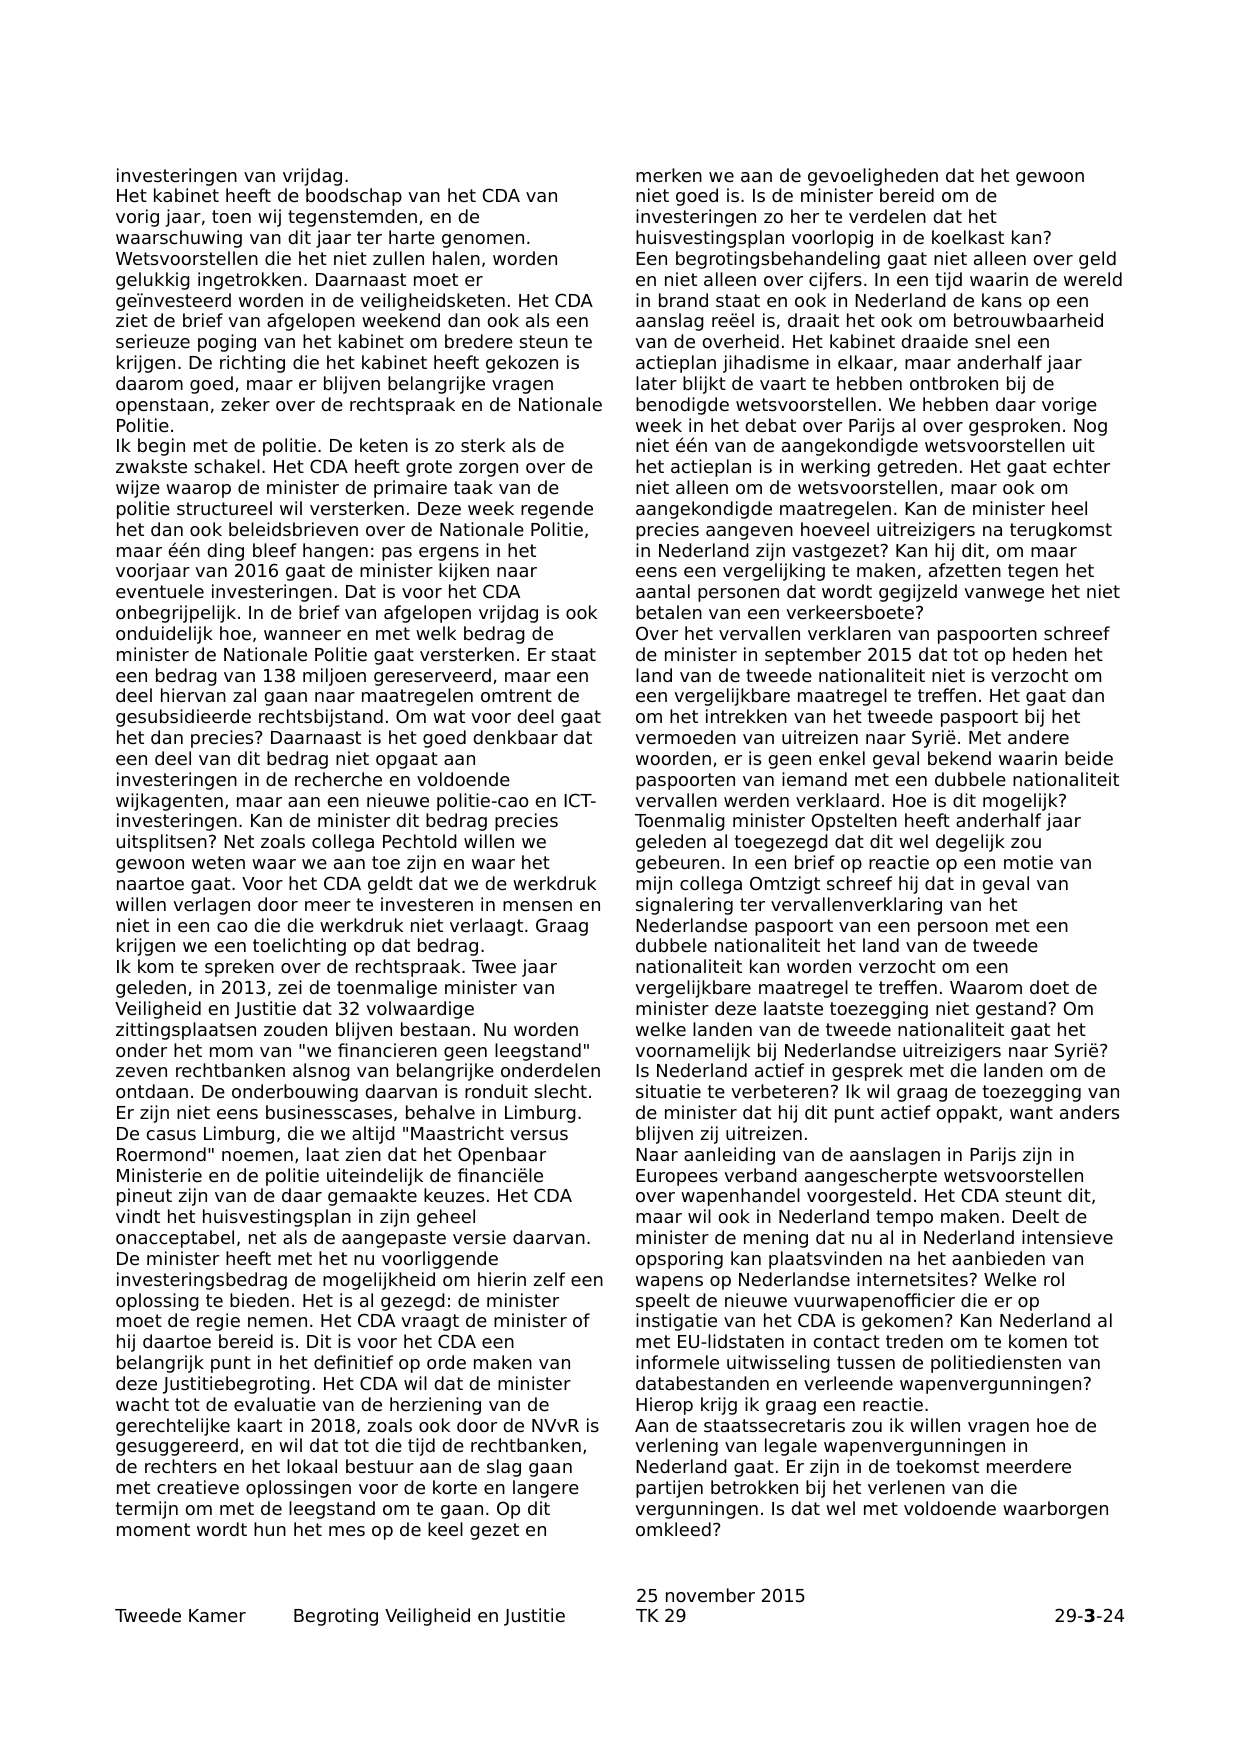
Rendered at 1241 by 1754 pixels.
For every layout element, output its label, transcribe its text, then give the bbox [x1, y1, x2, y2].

text merken we aan de gevoeligheden dat het gewoon niet goed is. Is de minister bereid om de investeringen zo her te verdelen dat het huisvestingsplan voorlopig in de koelkast kan? [635, 165, 1125, 249]
text Aan de staatssecretaris zou ik willen vragen hoe de verlening van legale wapenvergunningen in Nederland gaat. Er zijn in de toekomst meerdere partijen betrokken bij het verlenen van die vergunningen. Is dat wel met voldoende waarborgen omkleed? [635, 1415, 1125, 1540]
text investeringen van vrijdag. [115, 165, 605, 186]
text Ik kom te spreken over de rechtspraak. Twee jaar geleden, in 2013, zei de toenmalige minister van Veiligheid en Justitie dat 32 volwaardige zittingsplaatsen zouden blijven bestaan. Nu worden onder het mom van "we financieren geen leegstand" zeven rechtbanken alsnog van belangrijke onderdelen ontdaan. De onderbouwing daarvan is ronduit slecht. Er zijn niet eens businesscases, behalve in Limburg. De casus Limburg, die we altijd "Maastricht versus Roermond" noemen, laat zien dat het Openbaar Ministerie en de politie uiteindelijk de financiële pineut zijn van de daar gemaakte keuzes. Het CDA vindt het huisvestingsplan in zijn geheel onacceptabel, net als de aangepaste versie daarvan. De minister heeft met het nu voorliggende investeringsbedrag de mogelijkheid om hierin zelf een oplossing te bieden. Het is al gezegd: de minister moet de regie nemen. Het CDA vraagt de minister of hij daartoe bereid is. Dit is voor het CDA een belangrijk punt in het definitief op orde maken van deze Justitiebegroting. Het CDA wil dat de minister wacht tot de evaluatie van de herziening van de gerechtelijke kaart in 2018, zoals ook door de NVvR is gesuggereerd, en wil dat tot die tijd de rechtbanken, de rechters en het lokaal bestuur aan de slag gaan met creatieve oplossingen voor de korte en langere termijn om met de leegstand om te gaan. Op dit moment wordt hun het mes op de keel gezet en [115, 957, 605, 1540]
text Een begrotingsbehandeling gaat niet alleen over geld en niet alleen over cijfers. In een tijd waarin de wereld in brand staat en ook in Nederland de kans op een aanslag reëel is, draait het ook om betrouwbaarheid van de overheid. Het kabinet draaide snel een actieplan jihadisme in elkaar, maar anderhalf jaar later blijkt de vaart te hebben ontbroken bij de benodigde wetsvoorstellen. We hebben daar vorige week in het debat over Parijs al over gesproken. Nog niet één van de aangekondigde wetsvoorstellen uit het actieplan is in werking getreden. Het gaat echter niet alleen om de wetsvoorstellen, maar ook om aangekondigde maatregelen. Kan de minister heel precies aangeven hoeveel uitreizigers na terugkomst in Nederland zijn vastgezet? Kan hij dit, om maar eens een vergelijking te maken, afzetten tegen het aantal personen dat wordt gegijzeld vanwege het niet betalen van een verkeersboete? [635, 249, 1125, 624]
text Over het vervallen verklaren van paspoorten schreef de minister in september 2015 dat tot op heden het land van de tweede nationaliteit niet is verzocht om een vergelijkbare maatregel te treffen. Het gaat dan om het intrekken van het tweede paspoort bij het vermoeden van uitreizen naar Syrië. Met andere woorden, er is geen enkel geval bekend waarin beide paspoorten van iemand met een dubbele nationaliteit vervallen werden verklaard. Hoe is dit mogelijk? Toenmalig minister Opstelten heeft anderhalf jaar geleden al toegezegd dat dit wel degelijk zou gebeuren. In een brief op reactie op een motie van mijn collega Omtzigt schreef hij dat in geval van signalering ter vervallenverklaring van het Nederlandse paspoort van een persoon met een dubbele nationaliteit het land van de tweede nationaliteit kan worden verzocht om een vergelijkbare maatregel te treffen. Waarom doet de minister deze laatste toezegging niet gestand? Om welke landen van de tweede nationaliteit gaat het voornamelijk bij Nederlandse uitreizigers naar Syrië? Is Nederland actief in gesprek met die landen om de situatie te verbeteren? Ik wil graag de toezegging van de minister dat hij dit punt actief oppakt, want anders blijven zij uitreizen. [635, 624, 1125, 1144]
text Het kabinet heeft de boodschap van het CDA van vorig jaar, toen wij tegenstemden, en de waarschuwing van dit jaar ter harte genomen. Wetsvoorstellen die het niet zullen halen, worden gelukkig ingetrokken. Daarnaast moet er geïnvesteerd worden in de veiligheidsketen. Het CDA ziet de brief van afgelopen weekend dan ook als een serieuze poging van het kabinet om bredere steun te krijgen. De richting die het kabinet heeft gekozen is daarom goed, maar er blijven belangrijke vragen openstaan, zeker over de rechtspraak en de Nationale Politie. [115, 186, 605, 436]
text Naar aanleiding van de aanslagen in Parijs zijn in Europees verband aangescherpte wetsvoorstellen over wapenhandel voorgesteld. Het CDA steunt dit, maar wil ook in Nederland tempo maken. Deelt de minister de mening dat nu al in Nederland intensieve opsporing kan plaatsvinden na het aanbieden van wapens op Nederlandse internetsites? Welke rol speelt de nieuwe vuurwapenofficier die er op instigatie van het CDA is gekomen? Kan Nederland al met EU-lidstaten in contact treden om te komen tot informele uitwisseling tussen de politiediensten van databestanden en verleende wapenvergunningen? Hierop krijg ik graag een reactie. [635, 1144, 1125, 1415]
text Ik begin met de politie. De keten is zo sterk als de zwakste schakel. Het CDA heeft grote zorgen over de wijze waarop de minister de primaire taak van de politie structureel wil versterken. Deze week regende het dan ook beleidsbrieven over de Nationale Politie, maar één ding bleef hangen: pas ergens in het voorjaar van 2016 gaat de minister kijken naar eventuele investeringen. Dat is voor het CDA onbegrijpelijk. In de brief van afgelopen vrijdag is ook onduidelijk hoe, wanneer en met welk bedrag de minister de Nationale Politie gaat versterken. Er staat een bedrag van 138 miljoen gereserveerd, maar een deel hiervan zal gaan naar maatregelen omtrent de gesubsidieerde rechtsbijstand. Om wat voor deel gaat het dan precies? Daarnaast is het goed denkbaar dat een deel van dit bedrag niet opgaat aan investeringen in de recherche en voldoende wijkagenten, maar aan een nieuwe politie-cao en ICT-investeringen. Kan de minister dit bedrag precies uitsplitsen? Net zoals collega Pechtold willen we gewoon weten waar we aan toe zijn en waar het naartoe gaat. Voor het CDA geldt dat we de werkdruk willen verlagen door meer te investeren in mensen en niet in een cao die die werkdruk niet verlaagt. Graag krijgen we een toelichting op dat bedrag. [115, 436, 605, 957]
